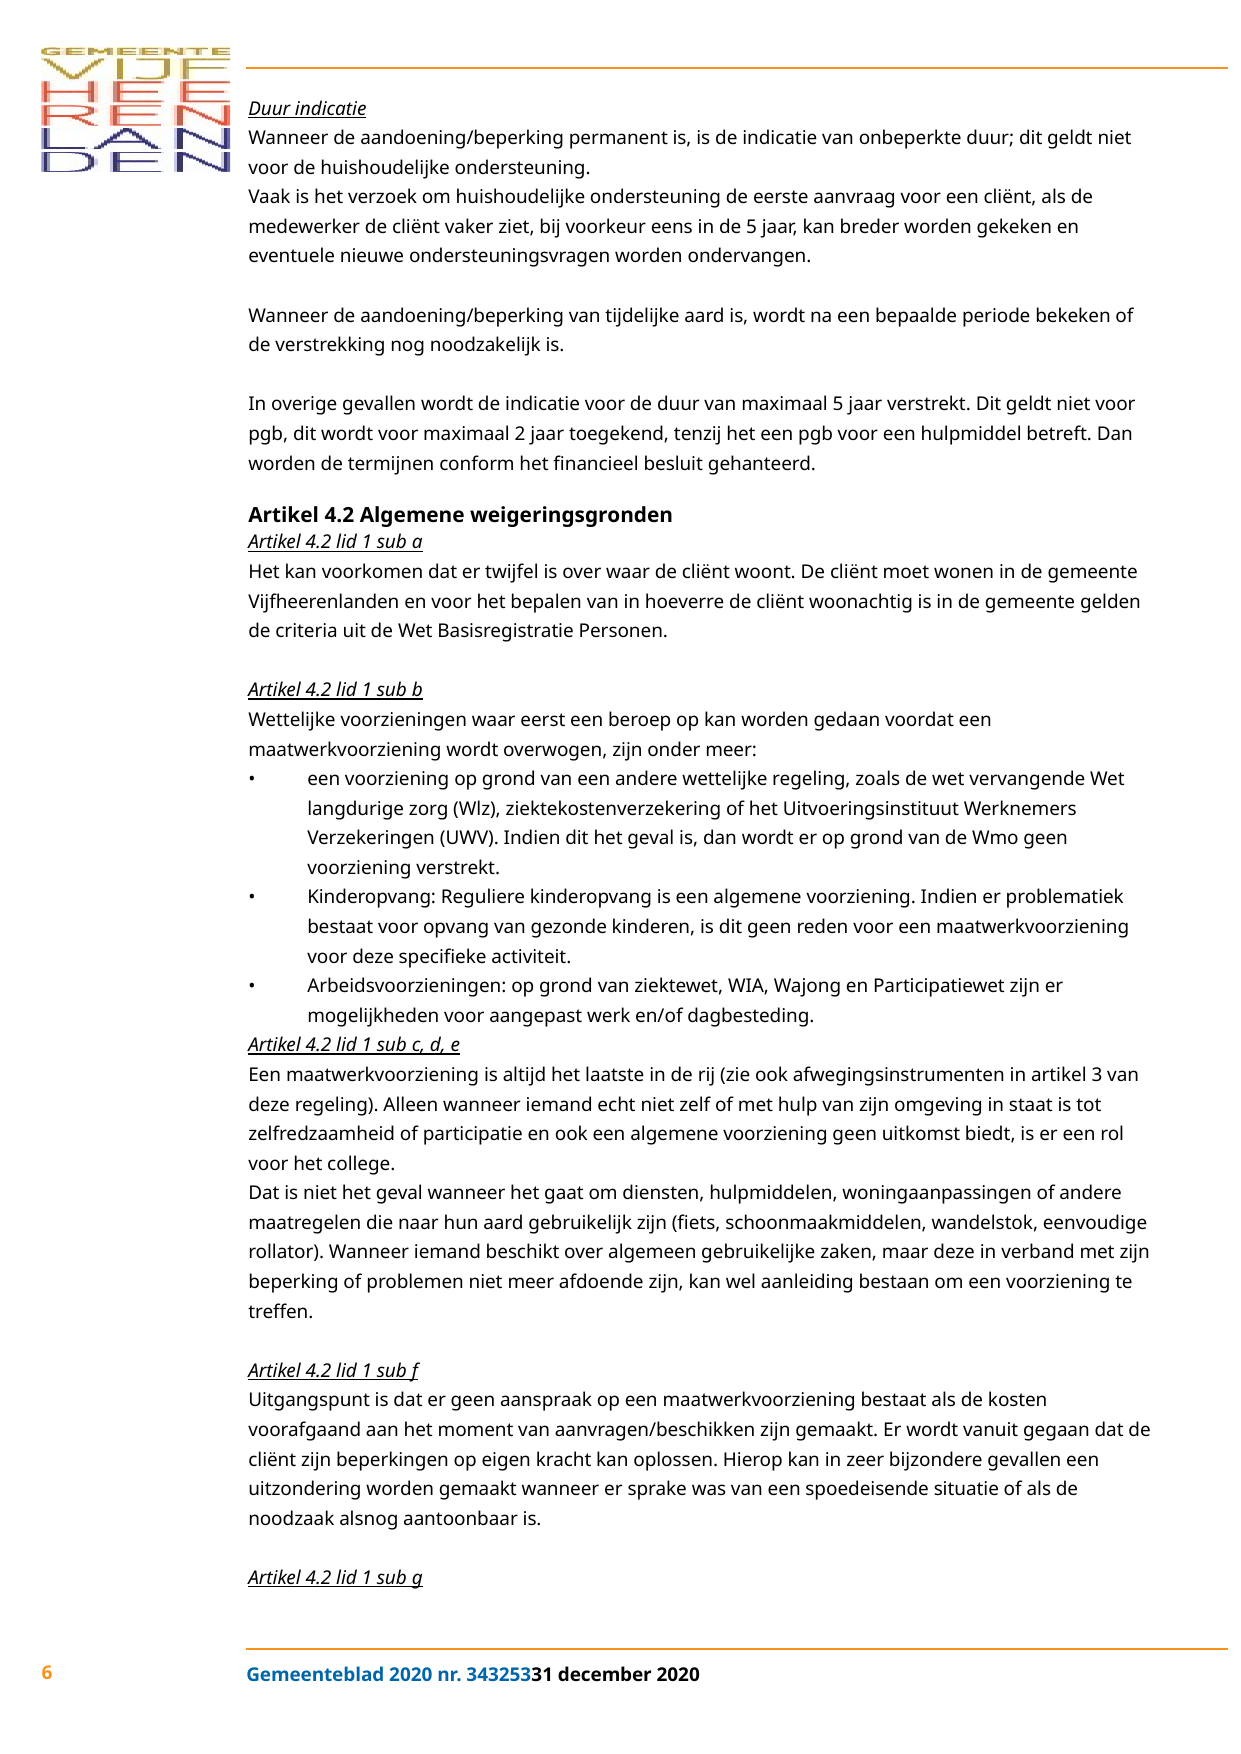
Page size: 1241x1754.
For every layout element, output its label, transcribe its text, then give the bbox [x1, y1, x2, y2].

list een voorziening op grond van een andere wettelijke regeling, zoals de wet vervangende Wet langdurige zorg (Wlz), ziektekostenverzekering of het Uitvoeringsinstituut Werknemers Verzekeringen (UWV). Indien dit het geval is, dan wordt er op grond van de Wmo geen voorziening verstrekt. [248, 765, 1152, 880]
text Artikel 4.2 lid 1 sub f [248, 1357, 1152, 1383]
text Wanneer de aandoening/beperking van tijdelijke aard is, wordt na een bepaalde periode bekeken of de verstrekking nog noodzakelijk is. [248, 302, 1152, 357]
text Een maatwerkvoorziening is altijd het laatste in de rij (zie ook afwegingsinstrumenten in artikel 3 van deze regeling). Alleen wanneer iemand echt niet zelf of met hulp van zijn omgeving in staat is tot zelfredzaamheid of participatie en ook een algemene voorziening geen uitkomst biedt, is er een rol voor het college. [248, 1061, 1152, 1176]
text Wanneer de aandoening/beperking permanent is, is de indicatie van onbeperkte duur; dit geldt niet voor de huishoudelijke ondersteuning. [248, 124, 1152, 180]
text Dat is niet het geval wanneer het gaat om diensten, hulpmiddelen, woningaanpassingen of andere maatregelen die naar hun aard gebruikelijk zijn (fiets, schoonmaakmiddelen, wandelstok, eenvoudige rollator). Wanneer iemand beschikt over algemeen gebruikelijke zaken, maar deze in verband met zijn beperking of problemen niet meer afdoende zijn, kan wel aanleiding bestaan om een voorziening te treffen. [248, 1179, 1152, 1323]
text Wettelijke voorzieningen waar eerst een beroep op kan worden gedaan voordat een maatwerkvoorziening wordt overwogen, zijn onder meer: [248, 706, 1152, 761]
text Artikel 4.2 lid 1 sub b [248, 677, 1152, 702]
text Artikel 4.2 lid 1 sub g [248, 1564, 1152, 1590]
text Uitgangspunt is dat er geen aanspraak op een maatwerkvoorziening bestaat als de kosten voorafgaand aan het moment van aanvragen/beschikken zijn gemaakt. Er wordt vanuit gegaan dat de cliënt zijn beperkingen op eigen kracht kan oplossen. Hierop kan in zeer bijzondere gevallen een uitzondering worden gemaakt wanneer er sprake was van een spoedeisende situatie of als de noodzaak alsnog aantoonbaar is. [248, 1387, 1152, 1531]
text In overige gevallen wordt de indicatie voor de duur van maximaal 5 jaar verstrekt. Dit geldt niet voor pgb, dit wordt voor maximaal 2 jaar toegekend, tenzij het een pgb voor een hulpmiddel betreft. Dan worden de termijnen conform het financieel besluit gehanteerd. [248, 391, 1152, 476]
text Vaak is het verzoek om huishoudelijke ondersteuning de eerste aanvraag voor een cliënt, als de medewerker de cliënt vaker ziet, bij voorkeur eens in de 5 jaar, kan breder worden gekeken en eventuele nieuwe ondersteuningsvragen worden ondervangen. [248, 183, 1152, 268]
text Artikel 4.2 lid 1 sub a [248, 529, 1152, 554]
text Het kan voorkomen dat er twijfel is over waar de cliënt woont. De cliënt moet wonen in de gemeente Vijfheerenlanden en voor het bepalen van in hoeverre de cliënt woonachtig is in de gemeente gelden de criteria uit de Wet Basisregistratie Personen. [248, 558, 1152, 643]
picture [41, 47, 231, 172]
list Kinderopvang: Reguliere kinderopvang is een algemene voorziening. Indien er problematiek bestaat voor opvang van gezonde kinderen, is dit geen reden voor een maatwerkvoorziening voor deze specifieke activiteit. [248, 884, 1152, 968]
text Duur indicatie [248, 95, 1152, 121]
text Artikel 4.2 lid 1 sub c, d, e [248, 1032, 1152, 1057]
text Artikel 4.2 Algemene weigeringsgronden [248, 500, 1152, 529]
list Arbeidsvoorzieningen: op grond van ziektewet, WIA, Wajong en Participatiewet zijn er mogelijkheden voor aangepast werk en/of dagbesteding. [248, 972, 1152, 1028]
